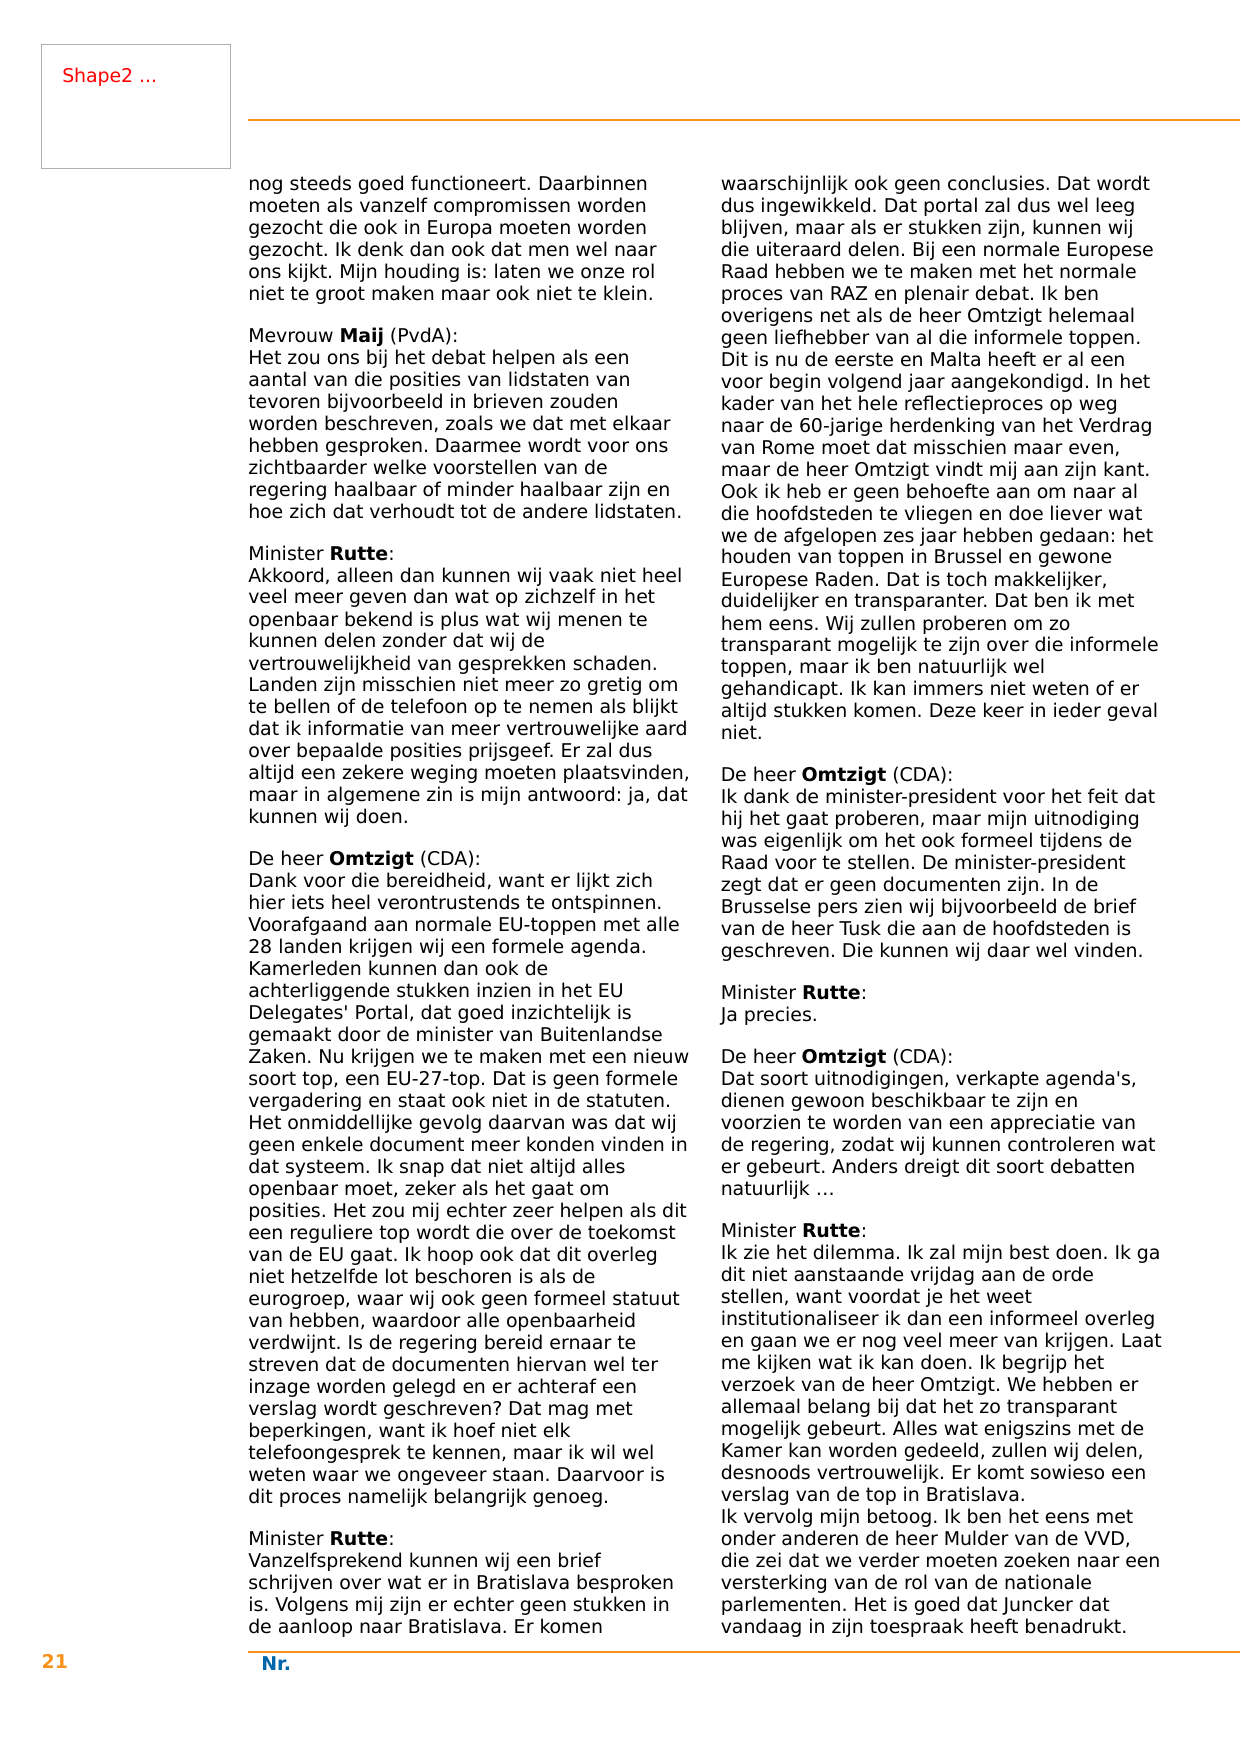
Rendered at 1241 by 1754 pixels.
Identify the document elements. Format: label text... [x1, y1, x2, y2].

text Minister Rutte: [248, 542, 691, 564]
text De heer Omtzigt (CDA): [248, 848, 691, 870]
text Minister Rutte: [721, 1220, 1163, 1242]
text Minister Rutte: [721, 982, 1163, 1004]
text Dat soort uitnodigingen, verkapte agenda's, dienen gewoon beschikbaar te zijn en voorzien te worden van een appreciatie van de regering, zodat wij kunnen controleren wat er gebeurt. Anders dreigt dit soort debatten natuurlijk … [721, 1068, 1163, 1200]
text Ik vervolg mijn betoog. Ik ben het eens met onder anderen de heer Mulder van de VVD, die zei dat we verder moeten zoeken naar een versterking van de rol van de nationale parlementen. Het is goed dat Juncker dat vandaag in zijn toespraak heeft benadrukt. [721, 1506, 1163, 1637]
text Het zou ons bij het debat helpen als een aantal van die posities van lidstaten van tevoren bijvoorbeeld in brieven zouden worden beschreven, zoals we dat met elkaar hebben gesproken. Daarmee wordt voor ons zichtbaarder welke voorstellen van de regering haalbaar of minder haalbaar zijn en hoe zich dat verhoudt tot de andere lidstaten. [248, 347, 691, 522]
text Ik dank de minister-president voor het feit dat hij het gaat proberen, maar mijn uitnodiging was eigenlijk om het ook formeel tijdens de Raad voor te stellen. De minister-president zegt dat er geen documenten zijn. In de Brusselse pers zien wij bijvoorbeeld de brief van de heer Tusk die aan de hoofdsteden is geschreven. Die kunnen wij daar wel vinden. [721, 786, 1163, 962]
text De heer Omtzigt (CDA): [721, 764, 1163, 786]
text Dank voor die bereidheid, want er lijkt zich hier iets heel verontrustends te ontspinnen. Voorafgaand aan normale EU-toppen met alle 28 landen krijgen wij een formele agenda. Kamerleden kunnen dan ook de achterliggende stukken inzien in het EU Delegates' Portal, dat goed inzichtelijk is gemaakt door de minister van Buitenlandse Zaken. Nu krijgen we te maken met een nieuw soort top, een EU-27-top. Dat is geen formele vergadering en staat ook niet in de statuten. Het onmiddellijke gevolg daarvan was dat wij geen enkele document meer konden vinden in dat systeem. Ik snap dat niet altijd alles openbaar moet, zeker als het gaat om posities. Het zou mij echter zeer helpen als dit een reguliere top wordt die over de toekomst van de EU gaat. Ik hoop ook dat dit overleg niet hetzelfde lot beschoren is als de eurogroep, waar wij ook geen formeel statuut van hebben, waardoor alle openbaarheid verdwijnt. Is de regering bereid ernaar te streven dat de documenten hiervan wel ter inzage worden gelegd en er achteraf een verslag wordt geschreven? Dat mag met beperkingen, want ik hoef niet elk telefoongesprek te kennen, maar ik wil wel weten waar we ongeveer staan. Daarvoor is dit proces namelijk belangrijk genoeg. [248, 870, 691, 1508]
text nog steeds goed functioneert. Daarbinnen moeten als vanzelf compromissen worden gezocht die ook in Europa moeten worden gezocht. Ik denk dan ook dat men wel naar ons kijkt. Mijn houding is: laten we onze rol niet te groot maken maar ook niet te klein. [248, 173, 691, 305]
text Mevrouw Maij (PvdA): [248, 325, 691, 347]
text Akkoord, alleen dan kunnen wij vaak niet heel veel meer geven dan wat op zichzelf in het openbaar bekend is plus wat wij menen te kunnen delen zonder dat wij de vertrouwelijkheid van gesprekken schaden. Landen zijn misschien niet meer zo gretig om te bellen of de telefoon op te nemen als blijkt dat ik informatie van meer vertrouwelijke aard over bepaalde posities prijsgeef. Er zal dus altijd een zekere weging moeten plaatsvinden, maar in algemene zin is mijn antwoord: ja, dat kunnen wij doen. [248, 564, 691, 828]
text De heer Omtzigt (CDA): [721, 1046, 1163, 1068]
text Minister Rutte: [248, 1528, 691, 1549]
text Vanzelfsprekend kunnen wij een brief schrijven over wat er in Bratislava besproken is. Volgens mij zijn er echter geen stukken in de aanloop naar Bratislava. Er komen [248, 1549, 691, 1637]
text Ik zie het dilemma. Ik zal mijn best doen. Ik ga dit niet aanstaande vrijdag aan de orde stellen, want voordat je het weet institutionaliseer ik dan een informeel overleg en gaan we er nog veel meer van krijgen. Laat me kijken wat ik kan doen. Ik begrijp het verzoek van de heer Omtzigt. We hebben er allemaal belang bij dat het zo transparant mogelijk gebeurt. Alles wat enigszins met de Kamer kan worden gedeeld, zullen wij delen, desnoods vertrouwelijk. Er komt sowieso een verslag van de top in Bratislava. [721, 1242, 1163, 1506]
text waarschijnlijk ook geen conclusies. Dat wordt dus ingewikkeld. Dat portal zal dus wel leeg blijven, maar als er stukken zijn, kunnen wij die uiteraard delen. Bij een normale Europese Raad hebben we te maken met het normale proces van RAZ en plenair debat. Ik ben overigens net als de heer Omtzigt helemaal geen liefhebber van al die informele toppen. Dit is nu de eerste en Malta heeft er al een voor begin volgend jaar aangekondigd. In het kader van het hele reflectieproces op weg naar de 60-jarige herdenking van het Verdrag van Rome moet dat misschien maar even, maar de heer Omtzigt vindt mij aan zijn kant. Ook ik heb er geen behoefte aan om naar al die hoofdsteden te vliegen en doe liever wat we de afgelopen zes jaar hebben gedaan: het houden van toppen in Brussel en gewone Europese Raden. Dat is toch makkelijker, duidelijker en transparanter. Dat ben ik met hem eens. Wij zullen proberen om zo transparant mogelijk te zijn over die informele toppen, maar ik ben natuurlijk wel gehandicapt. Ik kan immers niet weten of er altijd stukken komen. Deze keer in ieder geval niet. [721, 173, 1163, 744]
text Ja precies. [721, 1004, 1163, 1026]
